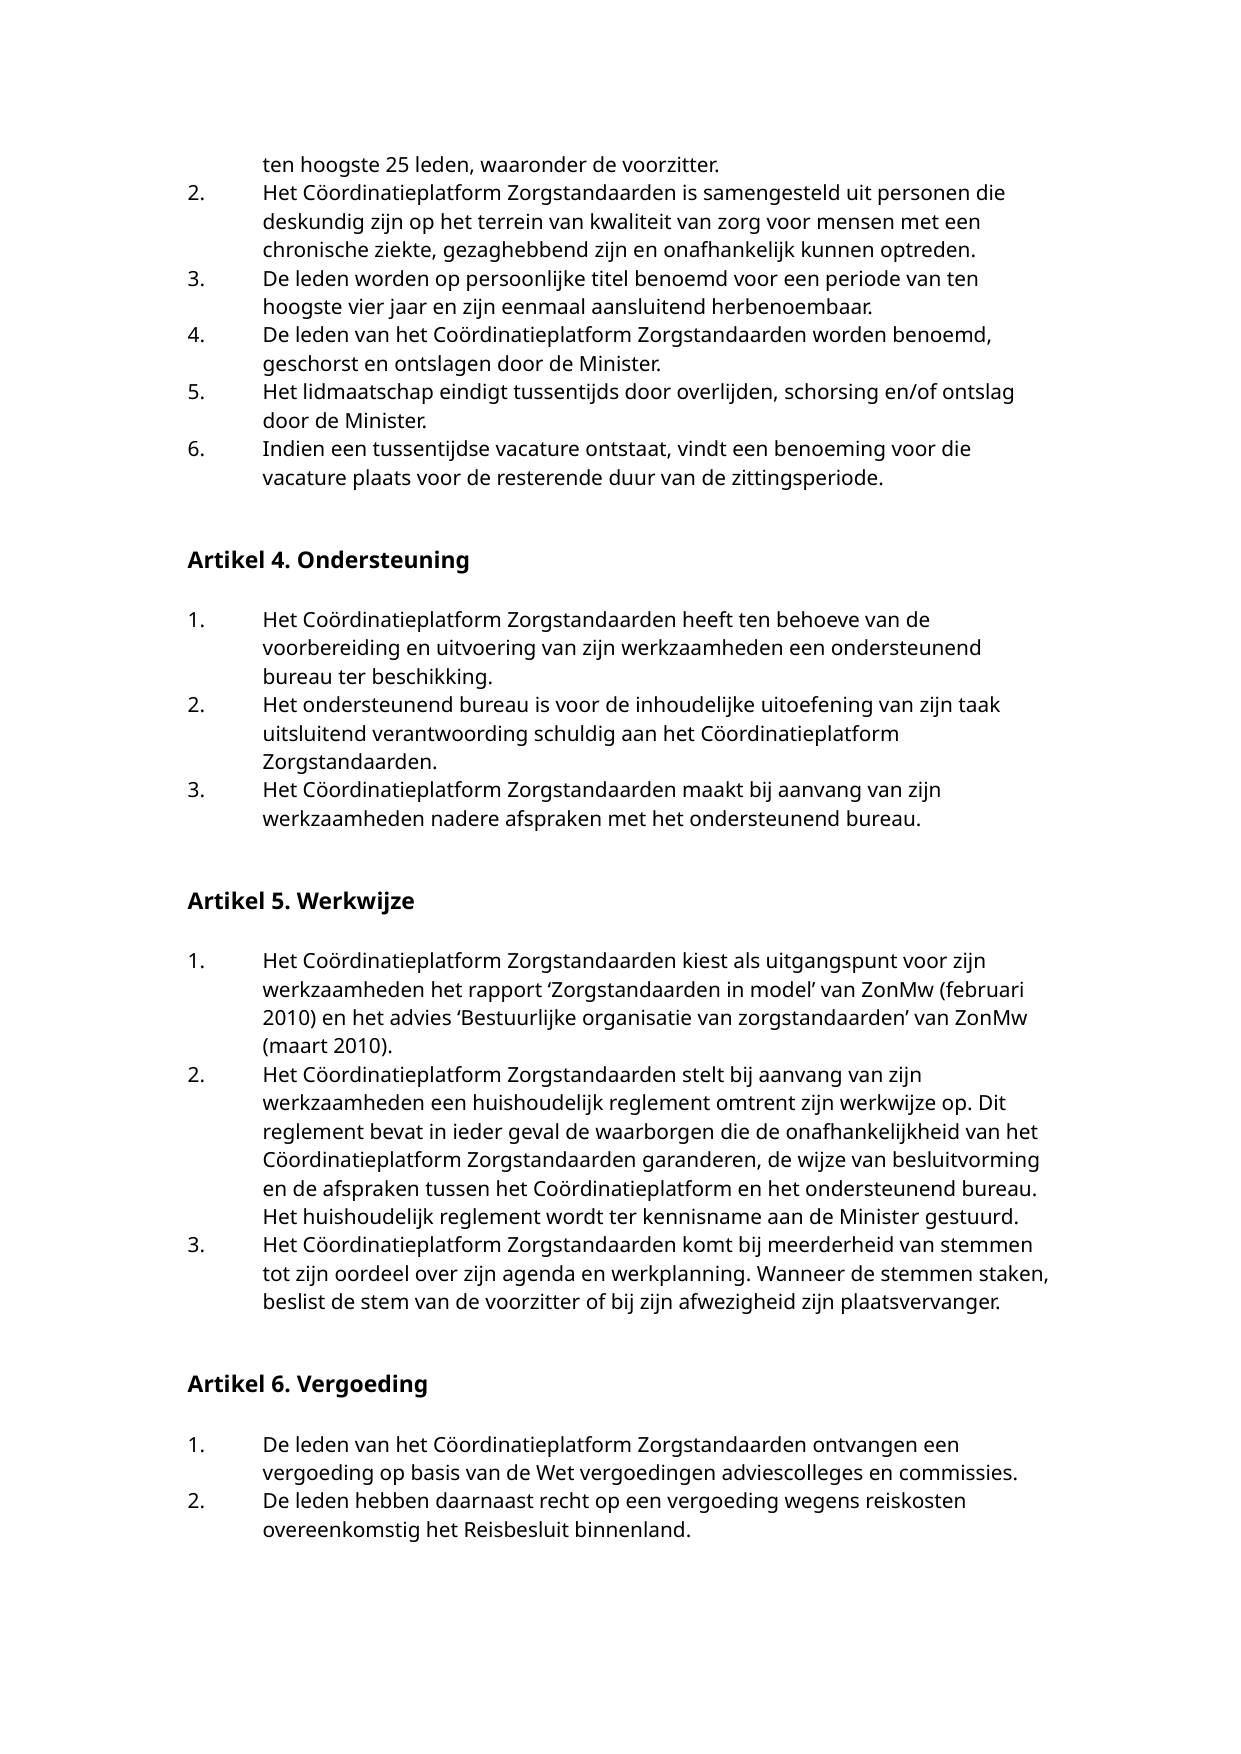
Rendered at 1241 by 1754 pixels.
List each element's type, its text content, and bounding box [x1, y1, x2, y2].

list Het Cöordinatieplatform Zorgstandaarden is samengesteld uit personen die deskundig zijn op het terrein van kwaliteit van zorg voor mensen met een chronische ziekte, gezaghebbend zijn en onafhankelijk kunnen optreden. [187, 178, 1053, 264]
list De leden worden op persoonlijke titel benoemd voor een periode van ten hoogste vier jaar en zijn eenmaal aansluitend herbenoembaar. [187, 264, 1053, 321]
list De leden van het Coördinatieplatform Zorgstandaarden worden benoemd, geschorst en ontslagen door de Minister. [187, 321, 1053, 377]
list Het lidmaatschap eindigt tussentijds door overlijden, schorsing en/of ontslag door de Minister. [187, 377, 1053, 434]
list De leden van het Cöordinatieplatform Zorgstandaarden ontvangen een vergoeding op basis van de Wet vergoedingen adviescolleges en commissies. [187, 1430, 1053, 1487]
list Het Coördinatieplatform Zorgstandaarden kiest als uitgangspunt voor zijn werkzaamheden het rapport ‘Zorgstandaarden in model’ van ZonMw (februari 2010) en het advies ‘Bestuurlijke organisatie van zorgstandaarden’ van ZonMw (maart 2010). [187, 946, 1053, 1060]
list De leden hebben daarnaast recht op een vergoeding wegens reiskosten overeenkomstig het Reisbesluit binnenland. [187, 1487, 1053, 1543]
subtitle Artikel 6. Vergoeding [187, 1368, 1053, 1400]
list Het Cöordinatieplatform Zorgstandaarden komt bij meerderheid van stemmen tot zijn oordeel over zijn agenda en werkplanning. Wanneer de stemmen staken, beslist de stem van de voorzitter of bij zijn afwezigheid zijn plaatsvervanger. [187, 1231, 1053, 1316]
list Het ondersteunend bureau is voor de inhoudelijke uitoefening van zijn taak uitsluitend verantwoording schuldig aan het Cöordinatieplatform Zorgstandaarden. [187, 690, 1053, 776]
subtitle Artikel 4. Ondersteuning [187, 544, 1053, 575]
list ten hoogste 25 leden, waaronder de voorzitter. [187, 150, 1053, 178]
subtitle Artikel 5. Werkwijze [187, 885, 1053, 916]
list Indien een tussentijdse vacature ontstaat, vindt een benoeming voor die vacature plaats voor de resterende duur van de zittingsperiode. [187, 434, 1053, 491]
list Het Cöordinatieplatform Zorgstandaarden stelt bij aanvang van zijn werkzaamheden een huishoudelijk reglement omtrent zijn werkwijze op. Dit reglement bevat in ieder geval de waarborgen die de onafhankelijkheid van het Cöordinatieplatform Zorgstandaarden garanderen, de wijze van besluitvorming en de afspraken tussen het Coördinatieplatform en het ondersteunend bureau. Het huishoudelijk reglement wordt ter kennisname aan de Minister gestuurd. [187, 1060, 1053, 1231]
list Het Cöordinatieplatform Zorgstandaarden maakt bij aanvang van zijn werkzaamheden nadere afspraken met het ondersteunend bureau. [187, 776, 1053, 832]
list Het Coördinatieplatform Zorgstandaarden heeft ten behoeve van de voorbereiding en uitvoering van zijn werkzaamheden een ondersteunend bureau ter beschikking. [187, 605, 1053, 690]
